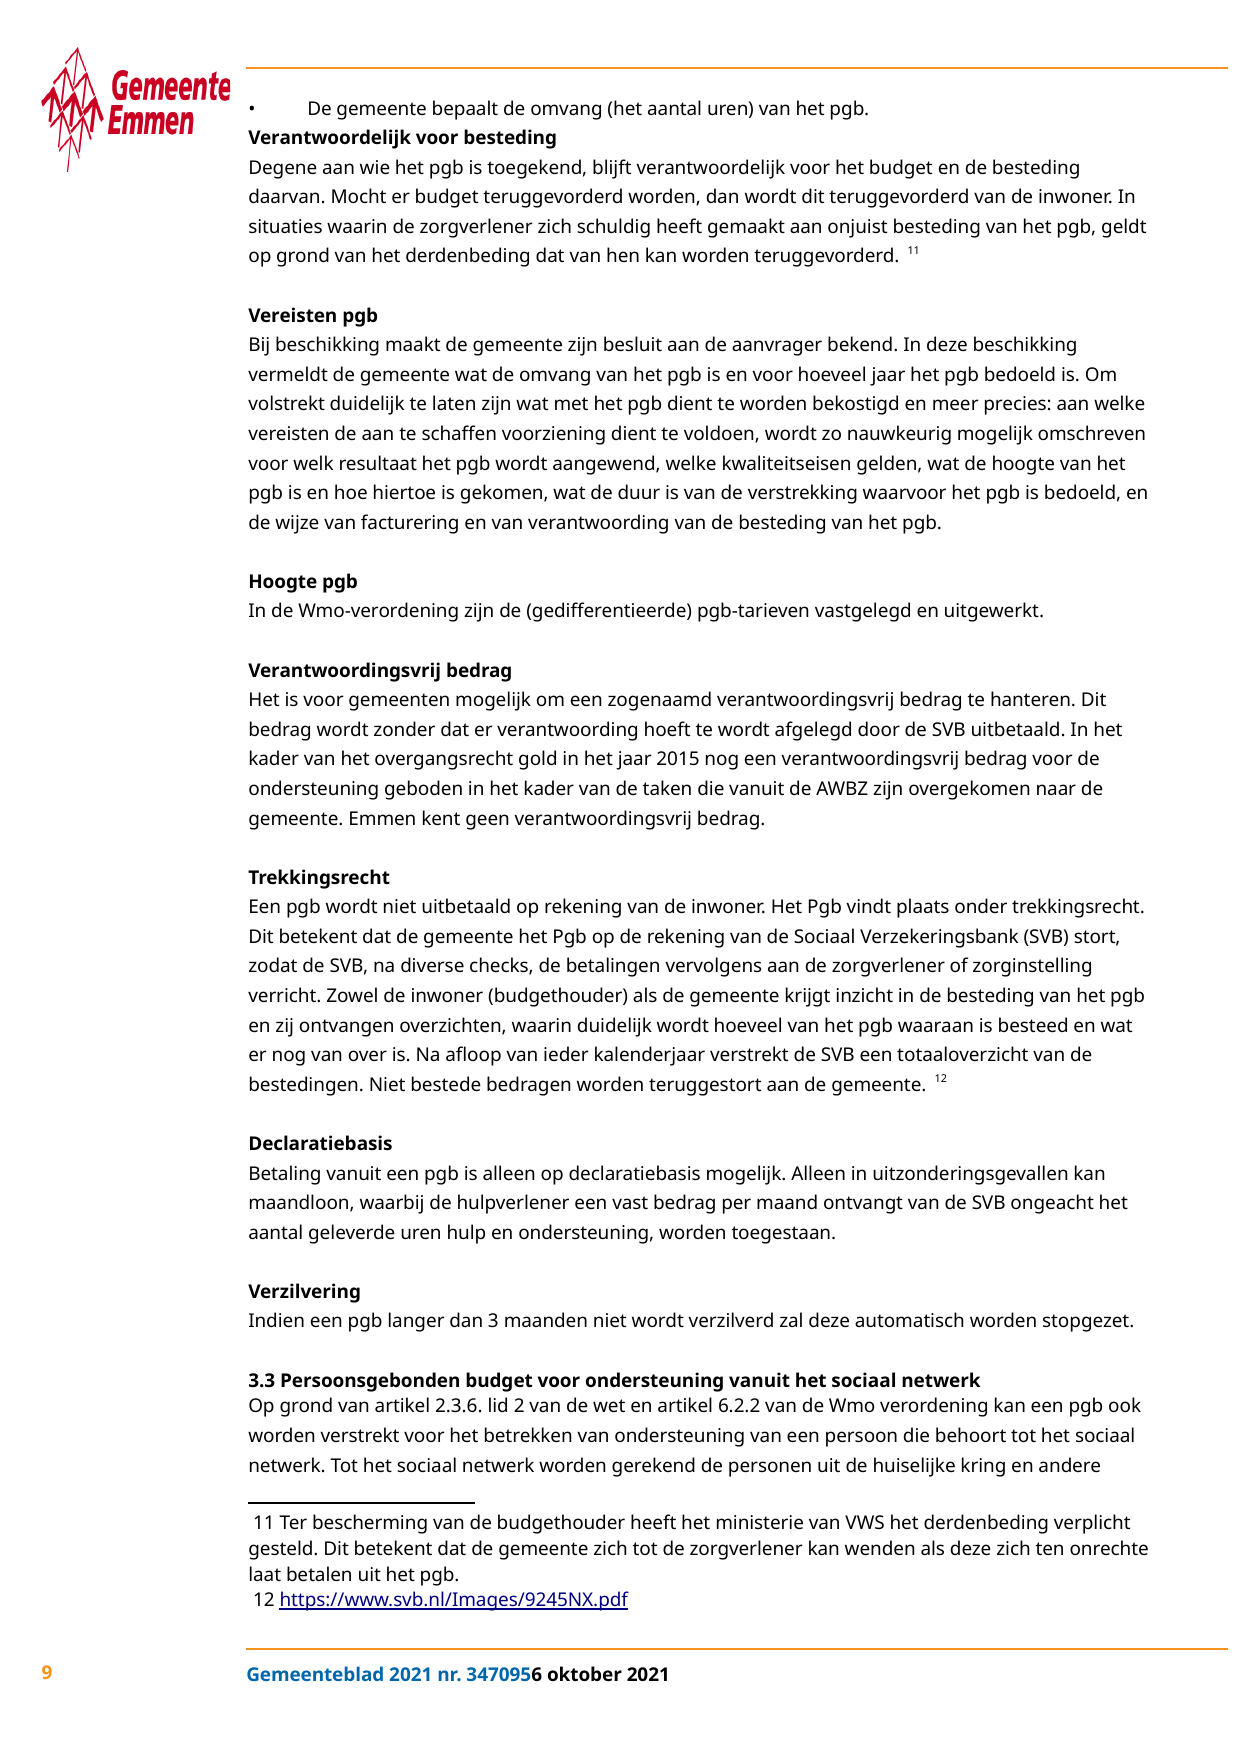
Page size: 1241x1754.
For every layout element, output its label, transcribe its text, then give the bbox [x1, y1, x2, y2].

text Bij beschikking maakt de gemeente zijn besluit aan de aanvrager bekend. In deze beschikking vermeldt de gemeente wat de omvang van het pgb is en voor hoeveel jaar het pgb bedoeld is. Om volstrekt duidelijk te laten zijn wat met het pgb dient te worden bekostigd en meer precies: aan welke vereisten de aan te schaffen voorziening dient te voldoen, wordt zo nauwkeurig mogelijk omschreven voor welk resultaat het pgb wordt aangewend, welke kwaliteitseisen gelden, wat de hoogte van het pgb is en hoe hiertoe is gekomen, wat de duur is van de verstrekking waarvoor het pgb is bedoeld, en de wijze van facturering en van verantwoording van de besteding van het pgb. [248, 331, 1152, 535]
text Trekkingsrecht [248, 864, 1152, 890]
text Hoogte pgb [248, 568, 1152, 594]
text Betaling vanuit een pgb is alleen op declaratiebasis mogelijk. Alleen in uitzonderingsgevallen kan maandloon, waarbij de hulpverlener een vast bedrag per maand ontvangt van de SVB ongeacht het aantal geleverde uren hulp en ondersteuning, worden toegestaan. [248, 1160, 1152, 1245]
text Verantwoordelijk voor besteding [248, 124, 1152, 150]
picture [41, 47, 231, 172]
text Verantwoordingsvrij bedrag [248, 657, 1152, 683]
text Verzilvering [248, 1278, 1152, 1304]
text Indien een pgb langer dan 3 maanden niet wordt verzilverd zal deze automatisch worden stopgezet. [248, 1308, 1152, 1333]
list De gemeente bepaalt de omvang (het aantal uren) van het pgb. [248, 95, 1152, 121]
text Declaratiebasis [248, 1130, 1152, 1156]
text 3.3 Persoonsgebonden budget voor ondersteuning vanuit het sociaal netwerk [248, 1367, 1152, 1393]
text Degene aan wie het pgb is toegekend, blijft verantwoordelijk voor het budget en de besteding daarvan. Mocht er budget teruggevorderd worden, dan wordt dit teruggevorderd van de inwoner. In situaties waarin de zorgverlener zich schuldig heeft gemaakt aan onjuist besteding van het pgb, geldt op grond van het derdenbeding dat van hen kan worden teruggevorderd. [248, 154, 1152, 268]
text Een pgb wordt niet uitbetaald op rekening van de inwoner. Het Pgb vindt plaats onder trekkingsrecht. Dit betekent dat de gemeente het Pgb op de rekening van de Sociaal Verzekeringsbank (SVB) stort, zodat de SVB, na diverse checks, de betalingen vervolgens aan de zorgverlener of zorginstelling verricht. Zowel de inwoner (budgethouder) als de gemeente krijgt inzicht in de besteding van het pgb en zij ontvangen overzichten, waarin duidelijk wordt hoeveel van het pgb waaraan is besteed en wat er nog van over is. Na afloop van ieder kalenderjaar verstrekt de SVB een totaaloverzicht van de bestedingen. Niet bestede bedragen worden teruggestort aan de gemeente. [248, 893, 1152, 1097]
text Ter bescherming van de budgethouder heeft het ministerie van VWS het derdenbeding verplicht gesteld. Dit betekent dat de gemeente zich tot de zorgverlener kan wenden als deze zich ten onrechte laat betalen uit het pgb. [248, 1509, 1152, 1586]
text Vereisten pgb [248, 302, 1152, 328]
text Op grond van artikel 2.3.6. lid 2 van de wet en artikel 6.2.2 van de Wmo verordening kan een pgb ook worden verstrekt voor het betrekken van ondersteuning van een persoon die behoort tot het sociaal netwerk. Tot het sociaal netwerk worden gerekend de personen uit de huiselijke kring en andere [248, 1393, 1152, 1477]
text Het is voor gemeenten mogelijk om een zogenaamd verantwoordingsvrij bedrag te hanteren. Dit bedrag wordt zonder dat er verantwoording hoeft te wordt afgelegd door de SVB uitbetaald. In het kader van het overgangsrecht gold in het jaar 2015 nog een verantwoordingsvrij bedrag voor de ondersteuning geboden in het kader van de taken die vanuit de AWBZ zijn overgekomen naar de gemeente. Emmen kent geen verantwoordingsvrij bedrag. [248, 686, 1152, 831]
text https://www.svb.nl/Images/9245NX.pdf [248, 1586, 1152, 1612]
text In de Wmo-verordening zijn de (gedifferentieerde) pgb-tarieven vastgelegd en uitgewerkt. [248, 598, 1152, 623]
